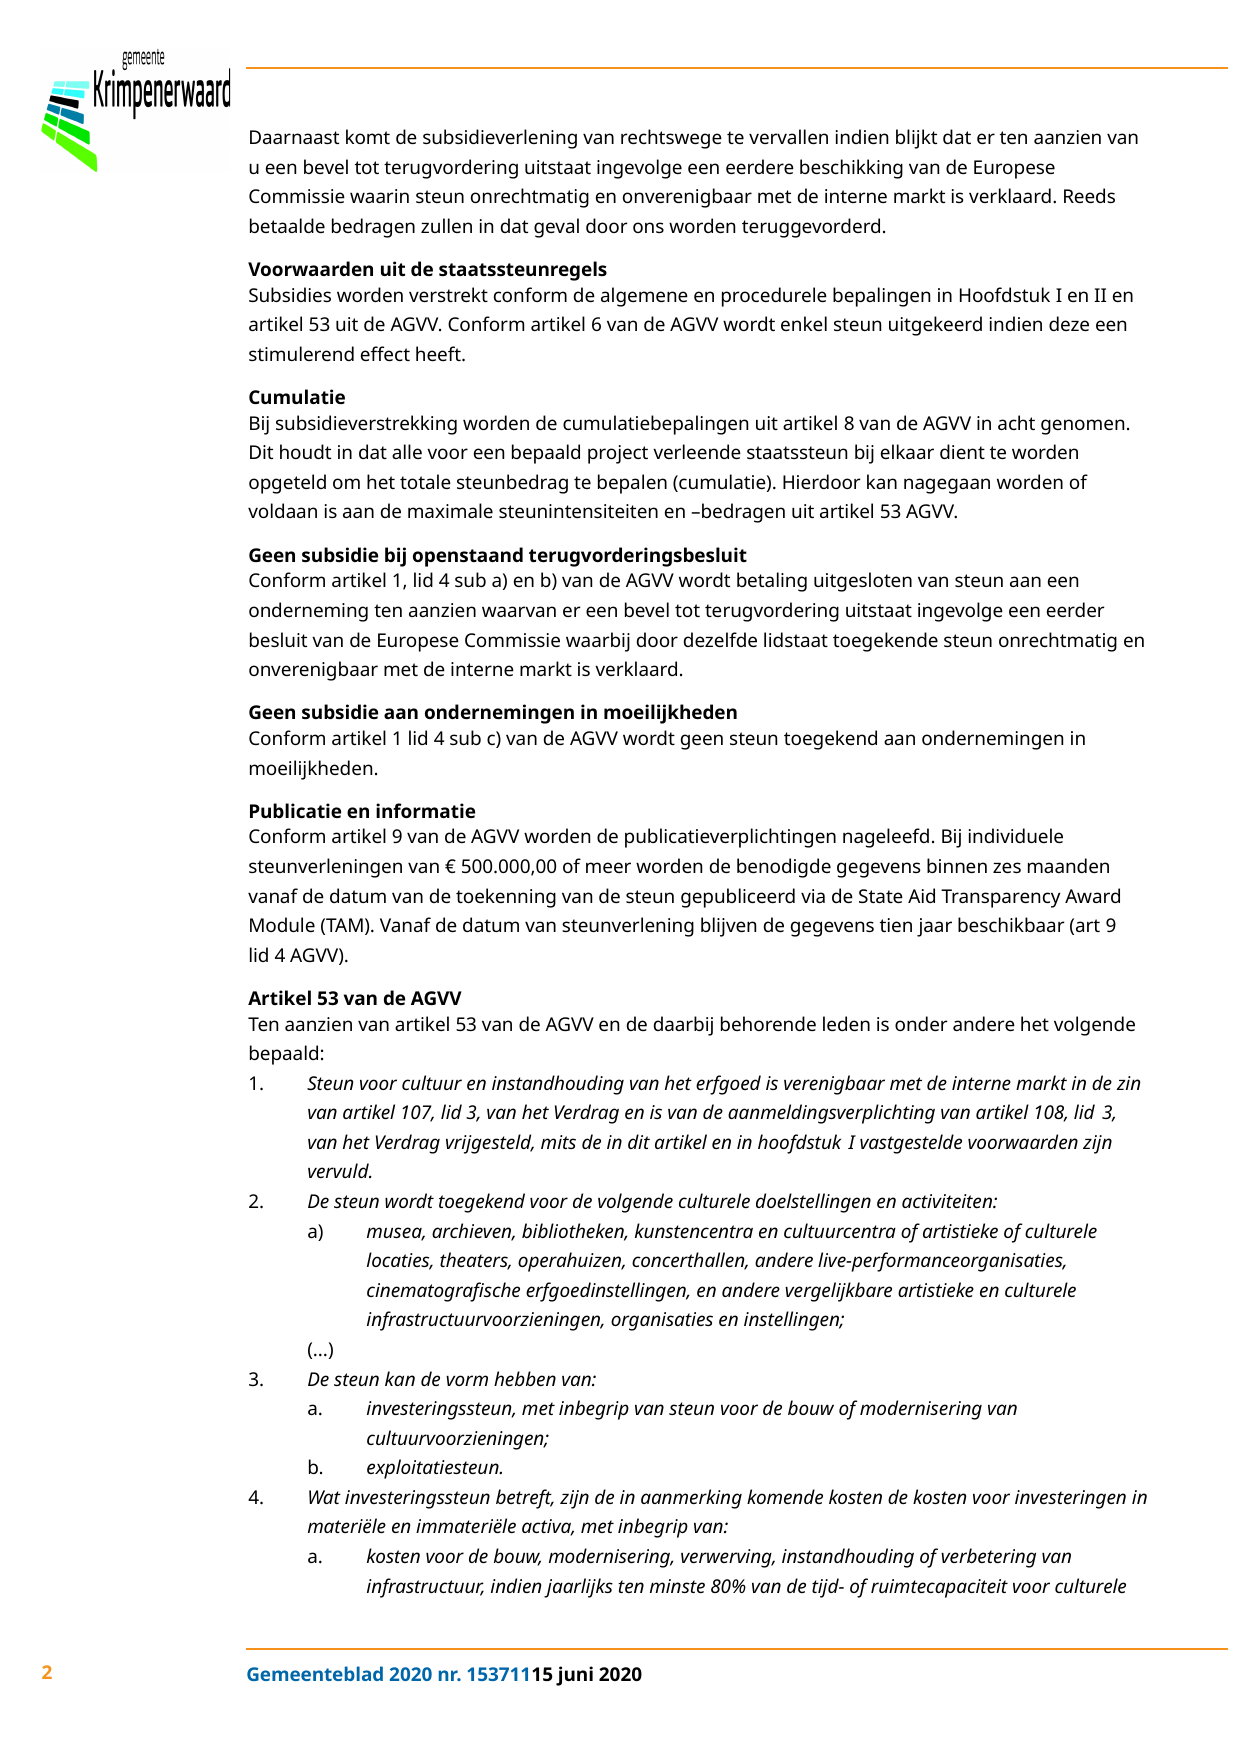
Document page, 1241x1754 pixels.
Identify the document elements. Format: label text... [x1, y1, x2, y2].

list exploitatiesteun. [307, 1454, 1152, 1480]
list Wat investeringssteun betreft, zijn de in aanmerking komende kosten de kosten voor investeringen in materiële en immateriële activa, met inbegrip van: [248, 1484, 1152, 1539]
text Cumulatie [248, 384, 1152, 410]
list investeringssteun, met inbegrip van steun voor de bouw of modernisering van cultuurvoorzieningen; [307, 1395, 1152, 1451]
list musea, archieven, bibliotheken, kunstencentra en cultuurcentra of artistieke of culturele locaties, theaters, operahuizen, concerthallen, andere live-performanceorganisaties, cinematografische erfgoedinstellingen, en andere vergelijkbare artistieke en culturele infrastructuurvoorzieningen, organisaties en instellingen; [307, 1218, 1152, 1332]
text Publicatie en informatie [248, 798, 1152, 824]
list De steun kan de vorm hebben van: [248, 1366, 1152, 1392]
text Geen subsidie aan ondernemingen in moeilijkheden [248, 699, 1152, 725]
list kosten voor de bouw, modernisering, verwerving, instandhouding of verbetering van infrastructuur, indien jaarlijks ten minste 80% van de tijd- of ruimtecapaciteit voor culturele [307, 1543, 1152, 1599]
text Geen subsidie bij openstaand terugvorderingsbesluit [248, 542, 1152, 568]
text Voorwaarden uit de staatssteunregels [248, 256, 1152, 282]
text Conform artikel 1 lid 4 sub c) van de AGVV wordt geen steun toegekend aan ondernemingen in moeilijkheden. [248, 725, 1152, 781]
text Conform artikel 9 van de AGVV worden de publicatieverplichtingen nageleefd. Bij individuele steunverleningen van € 500.000,00 of meer worden de benodigde gegevens binnen zes maanden vanaf de datum van de toekenning van de steun gepubliceerd via de State Aid Transparency Award Module (TAM). Vanaf de datum van steunverlening blijven de gegevens tien jaar beschikbaar (art 9 lid 4 AGVV). [248, 824, 1152, 968]
text Daarnaast komt de subsidieverlening van rechtswege te vervallen indien blijkt dat er ten aanzien van u een bevel tot terugvordering uitstaat ingevolge een eerdere beschikking van de Europese Commissie waarin steun onrechtmatig en onverenigbaar met de interne markt is verklaard. Reeds betaalde bedragen zullen in dat geval door ons worden teruggevorderd. [248, 124, 1152, 239]
text Ten aanzien van artikel 53 van de AGVV en de daarbij behorende leden is onder andere het volgende bepaald: [248, 1011, 1152, 1066]
picture [41, 47, 231, 172]
text Artikel 53 van de AGVV [248, 985, 1152, 1011]
list De steun wordt toegekend voor de volgende culturele doelstellingen en activiteiten: [248, 1188, 1152, 1214]
text Conform artikel 1, lid 4 sub a) en b) van de AGVV wordt betaling uitgesloten van steun aan een onderneming ten aanzien waarvan er een bevel tot terugvordering uitstaat ingevolge een eerder besluit van de Europese Commissie waarbij door dezelfde lidstaat toegekende steun onrechtmatig en onverenigbaar met de interne markt is verklaard. [248, 568, 1152, 682]
list Steun voor cultuur en instandhouding van het erfgoed is verenigbaar met de interne markt in de zin van artikel 107, lid 3, van het Verdrag en is van de aanmeldingsverplichting van artikel 108, lid 3, van het Verdrag vrijgesteld, mits de in dit artikel en in hoofdstuk I vastgestelde voorwaarden zijn vervuld. [248, 1070, 1152, 1184]
list (...) [248, 1336, 1152, 1362]
text Bij subsidieverstrekking worden de cumulatiebepalingen uit artikel 8 van de AGVV in acht genomen. Dit houdt in dat alle voor een bepaald project verleende staatssteun bij elkaar dient te worden opgeteld om het totale steunbedrag te bepalen (cumulatie). Hierdoor kan nagegaan worden of voldaan is aan de maximale steunintensiteiten en –bedragen uit artikel 53 AGVV. [248, 410, 1152, 524]
text Subsidies worden verstrekt conform de algemene en procedurele bepalingen in Hoofdstuk I en II en artikel 53 uit de AGVV. Conform artikel 6 van de AGVV wordt enkel steun uitgekeerd indien deze een stimulerend effect heeft. [248, 282, 1152, 367]
